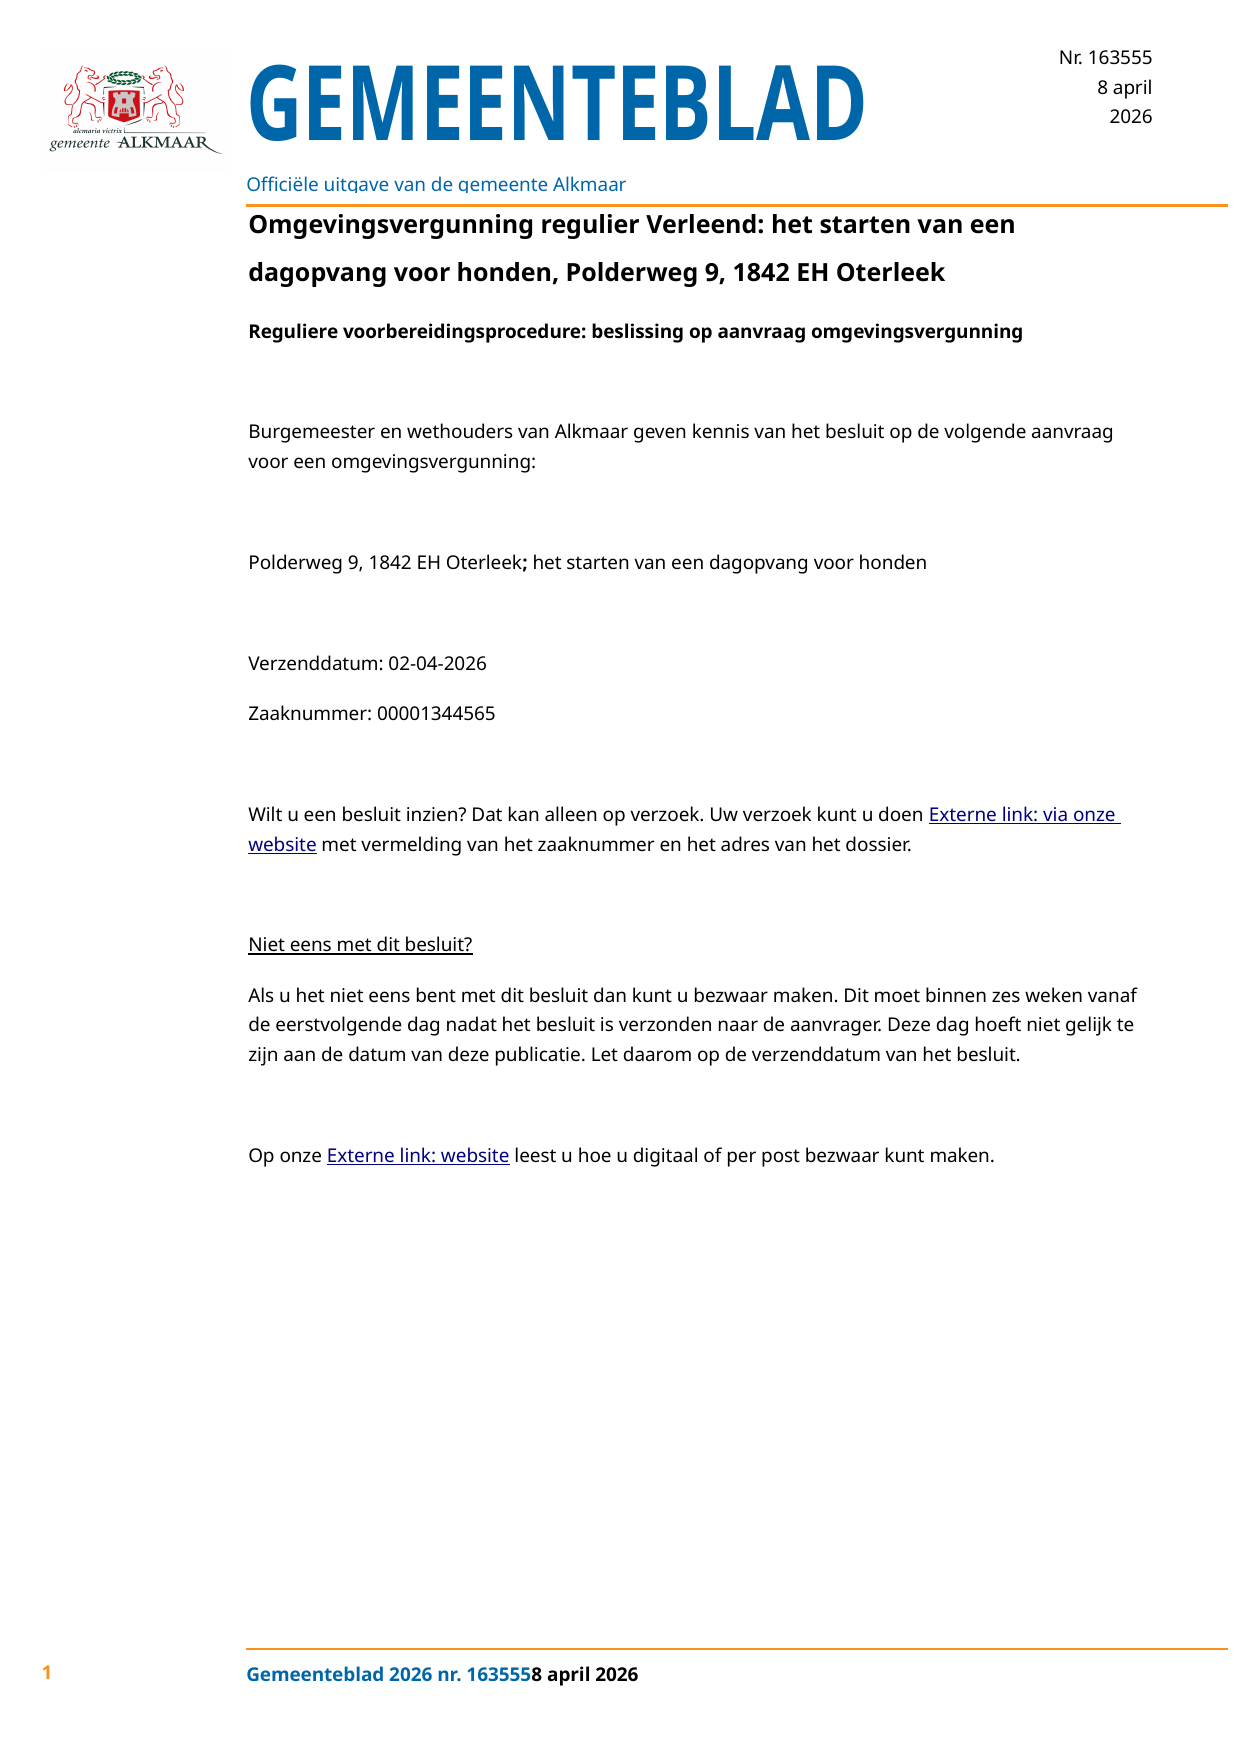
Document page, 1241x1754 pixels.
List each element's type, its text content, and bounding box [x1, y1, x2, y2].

text Verzenddatum: 02-04-2026 [248, 650, 1152, 676]
text Op onze Externe link: website leest u hoe u digitaal of per post bezwaar kunt maken. [248, 1142, 1152, 1168]
text Zaaknummer: 00001344565 [248, 700, 1152, 726]
text Wilt u een besluit inzien? Dat kan alleen op verzoek. Uw verzoek kunt u doen Externe link: via onze website met vermelding van het zaaknummer en het adres van het dossier. [248, 801, 1152, 857]
text Polderweg 9, 1842 EH Oterleek; het starten van een dagopvang voor honden [248, 549, 1152, 575]
text Als u het niet eens bent met dit besluit dan kunt u bezwaar maken. Dit moet binnen zes weken vanaf de eerstvolgende dag nadat het besluit is verzonden naar de aanvrager. Deze dag hoeft niet gelijk te zijn aan de datum van deze publicatie. Let daarom op de verzenddatum van het besluit. [248, 982, 1152, 1067]
text Niet eens met dit besluit? [248, 932, 1152, 957]
text Omgevingsvergunning regulier Verleend: het starten van een dagopvang voor honden, Polderweg 9, 1842 EH Oterleek [248, 207, 1152, 288]
text Reguliere voorbereidingsprocedure: beslissing op aanvraag omgevingsvergunning [248, 318, 1152, 344]
picture [41, 47, 231, 172]
text Burgemeester en wethouders van Alkmaar geven kennis van het besluit op de volgende aanvraag voor een omgevingsvergunning: [248, 419, 1152, 474]
